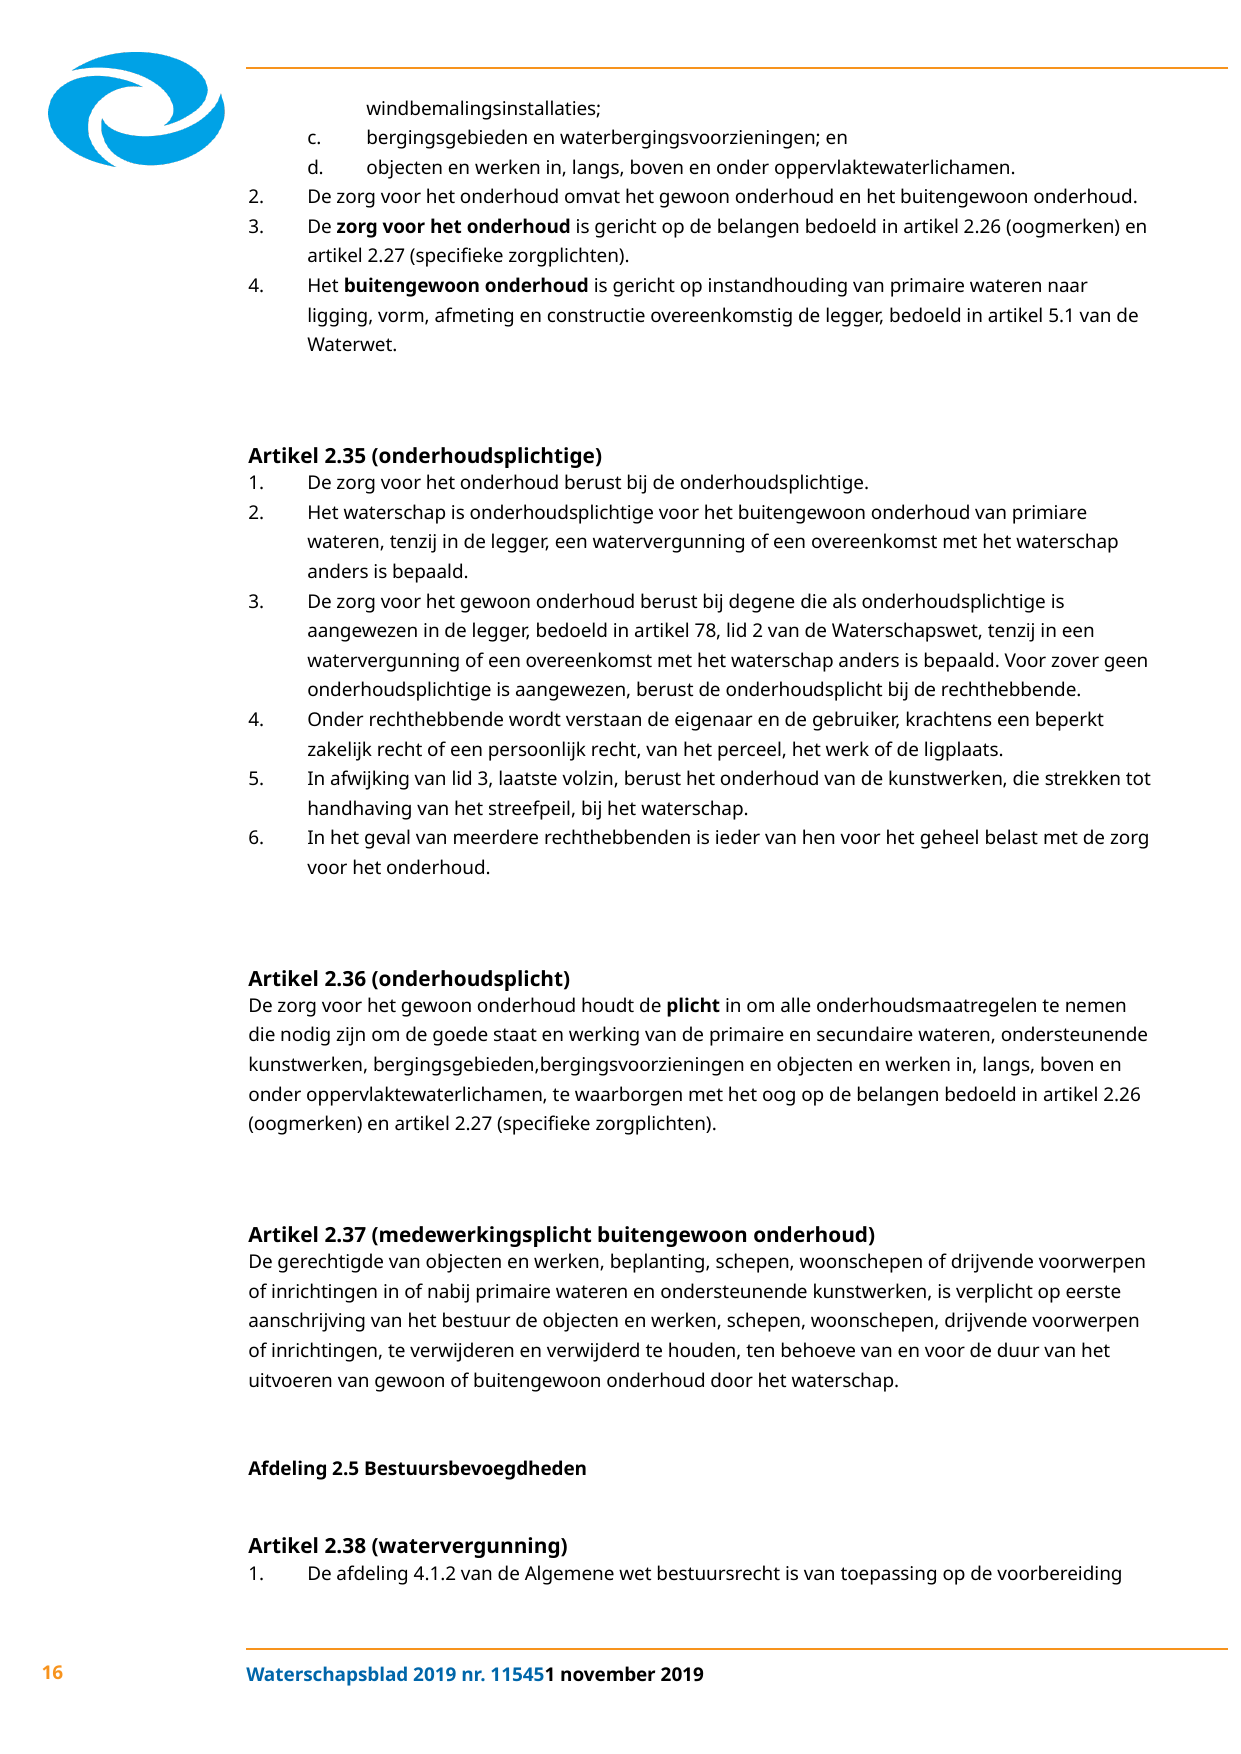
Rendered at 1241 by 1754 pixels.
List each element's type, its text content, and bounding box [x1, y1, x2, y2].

list bergingsgebieden en waterbergingsvoorzieningen; en [307, 124, 1152, 150]
text Afdeling 2.5 Bestuursbevoegdheden [248, 1456, 1152, 1481]
list De zorg voor het onderhoud omvat het gewoon onderhoud en het buitengewoon onderhoud. [248, 183, 1152, 209]
list objecten en werken in, langs, boven en onder oppervlaktewaterlichamen. [307, 154, 1152, 180]
list In het geval van meerdere rechthebbenden is ieder van hen voor het geheel belast met de zorg voor het onderhoud. [248, 824, 1152, 880]
list Het buitengewoon onderhoud is gericht op instandhouding van primaire wateren naar ligging, vorm, afmeting en constructie overeenkomstig de legger, bedoeld in artikel 5.1 van de Waterwet. [248, 272, 1152, 357]
list De zorg voor het onderhoud berust bij de onderhoudsplichtige. [248, 469, 1152, 495]
list De zorg voor het gewoon onderhoud berust bij degene die als onderhoudsplichtige is aangewezen in de legger, bedoeld in artikel 78, lid 2 van de Waterschapswet, tenzij in een watervergunning of een overeenkomst met het waterschap anders is bepaald. Voor zover geen onderhoudsplichtige is aangewezen, berust de onderhoudsplicht bij de rechthebbende. [248, 588, 1152, 702]
text Artikel 2.36 (onderhoudsplicht) [248, 964, 1152, 992]
list De zorg voor het onderhoud is gericht op de belangen bedoeld in artikel 2.26 (oogmerken) en artikel 2.27 (specifieke zorgplichten). [248, 213, 1152, 268]
text Artikel 2.35 (onderhoudsplichtige) [248, 441, 1152, 469]
picture [41, 47, 231, 172]
list In afwijking van lid 3, laatste volzin, berust het onderhoud van de kunstwerken, die strekken tot handhaving van het streefpeil, bij het waterschap. [248, 765, 1152, 821]
text De zorg voor het gewoon onderhoud houdt de plicht in om alle onderhoudsmaatregelen te nemen die nodig zijn om de goede staat en werking van de primaire en secundaire wateren, ondersteunende kunstwerken, bergingsgebieden,bergingsvoorzieningen en objecten en werken in, langs, boven en onder oppervlaktewaterlichamen, te waarborgen met het oog op de belangen bedoeld in artikel 2.26 (oogmerken) en artikel 2.27 (specifieke zorgplichten). [248, 992, 1152, 1136]
text Artikel 2.37 (medewerkingsplicht buitengewoon onderhoud) [248, 1220, 1152, 1248]
list windbemalingsinstallaties; [307, 95, 1152, 121]
text Artikel 2.38 (watervergunning) [248, 1532, 1152, 1560]
text De gerechtigde van objecten en werken, beplanting, schepen, woonschepen of drijvende voorwerpen of inrichtingen in of nabij primaire wateren en ondersteunende kunstwerken, is verplicht op eerste aanschrijving van het bestuur de objecten en werken, schepen, woonschepen, drijvende voorwerpen of inrichtingen, te verwijderen en verwijderd te houden, ten behoeve van en voor de duur van het uitvoeren van gewoon of buitengewoon onderhoud door het waterschap. [248, 1248, 1152, 1392]
list De afdeling 4.1.2 van de Algemene wet bestuursrecht is van toepassing op de voorbereiding [248, 1560, 1152, 1586]
list Het waterschap is onderhoudsplichtige voor het buitengewoon onderhoud van primiare wateren, tenzij in de legger, een watervergunning of een overeenkomst met het waterschap anders is bepaald. [248, 499, 1152, 584]
list Onder rechthebbende wordt verstaan de eigenaar en de gebruiker, krachtens een beperkt zakelijk recht of een persoonlijk recht, van het perceel, het werk of de ligplaats. [248, 706, 1152, 761]
